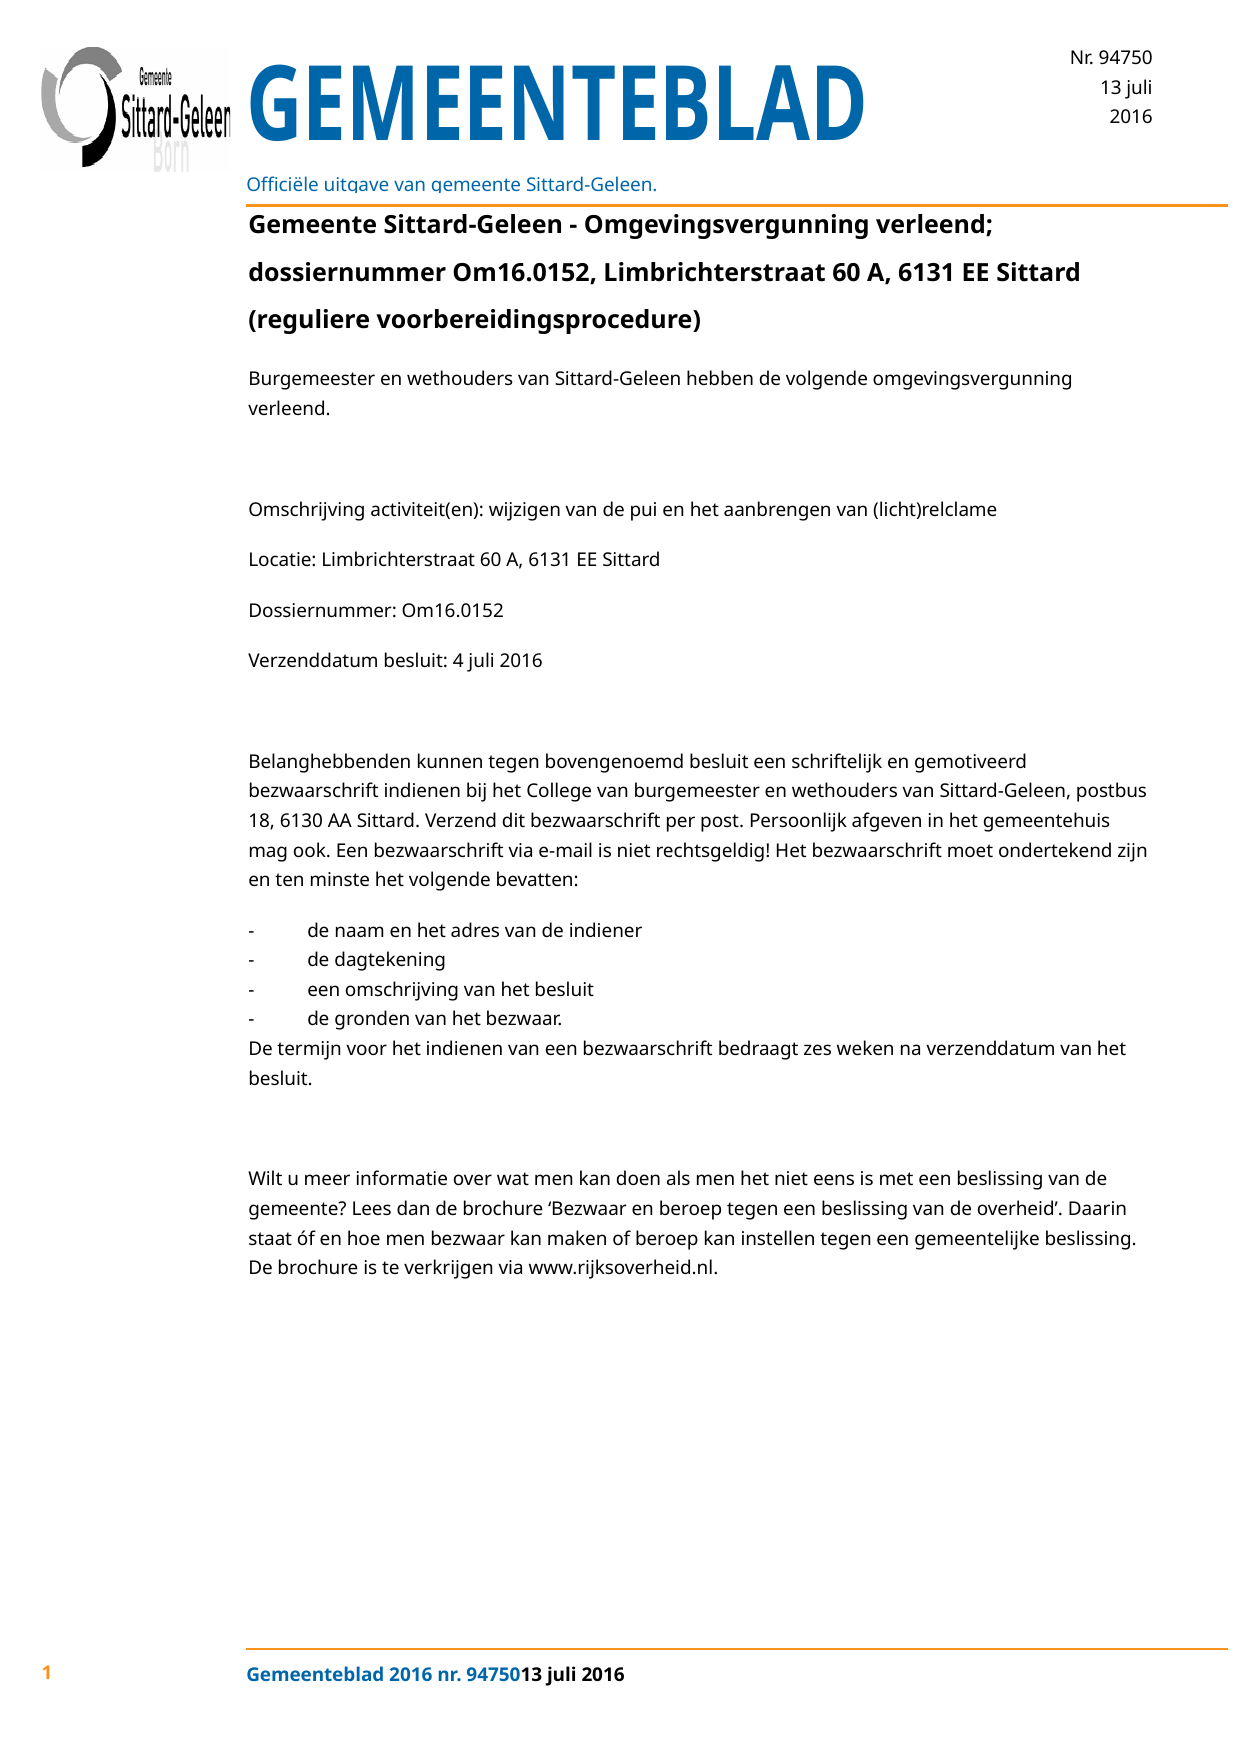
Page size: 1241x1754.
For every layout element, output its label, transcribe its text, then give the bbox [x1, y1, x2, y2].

text Burgemeester en wethouders van Sittard-Geleen hebben de volgende omgevingsvergunning verleend. [248, 366, 1152, 421]
text Dossiernummer: Om16.0152 [248, 597, 1152, 622]
text Verzenddatum besluit: 4 juli 2016 [248, 647, 1152, 673]
list de dagtekening [248, 946, 1152, 972]
text Gemeente Sittard-Geleen - Omgevingsvergunning verleend; dossiernummer Om16.0152, Limbrichterstraat 60 A, 6131 EE Sittard (reguliere voorbereidingsprocedure) [248, 207, 1152, 336]
list een omschrijving van het besluit [248, 976, 1152, 1002]
list de naam en het adres van de indiener [248, 917, 1152, 942]
list de gronden van het bezwaar. [248, 1006, 1152, 1031]
picture [41, 47, 231, 172]
text Belanghebbenden kunnen tegen bovengenoemd besluit een schriftelijk en gemotiveerd bezwaarschrift indienen bij het College van burgemeester en wethouders van Sittard-Geleen, postbus 18, 6130 AA Sittard. Verzend dit bezwaarschrift per post. Persoonlijk afgeven in het gemeentehuis mag ook. Een bezwaarschrift via e-mail is niet rechtsgeldig! Het bezwaarschrift moet ondertekend zijn en ten minste het volgende bevatten: [248, 748, 1152, 892]
text Wilt u meer informatie over wat men kan doen als men het niet eens is met een beslissing van de gemeente? Lees dan de brochure ‘Bezwaar en beroep tegen een beslissing van de overheid’. Daarin staat óf en hoe men bezwaar kan maken of beroep kan instellen tegen een gemeentelijke beslissing. De brochure is te verkrijgen via www.rijksoverheid.nl. [248, 1166, 1152, 1280]
text Locatie: Limbrichterstraat 60 A, 6131 EE Sittard [248, 546, 1152, 572]
text Omschrijving activiteit(en): wijzigen van de pui en het aanbrengen van (licht)relclame [248, 496, 1152, 522]
text De termijn voor het indienen van een bezwaarschrift bedraagt zes weken na verzenddatum van het besluit. [248, 1035, 1152, 1090]
